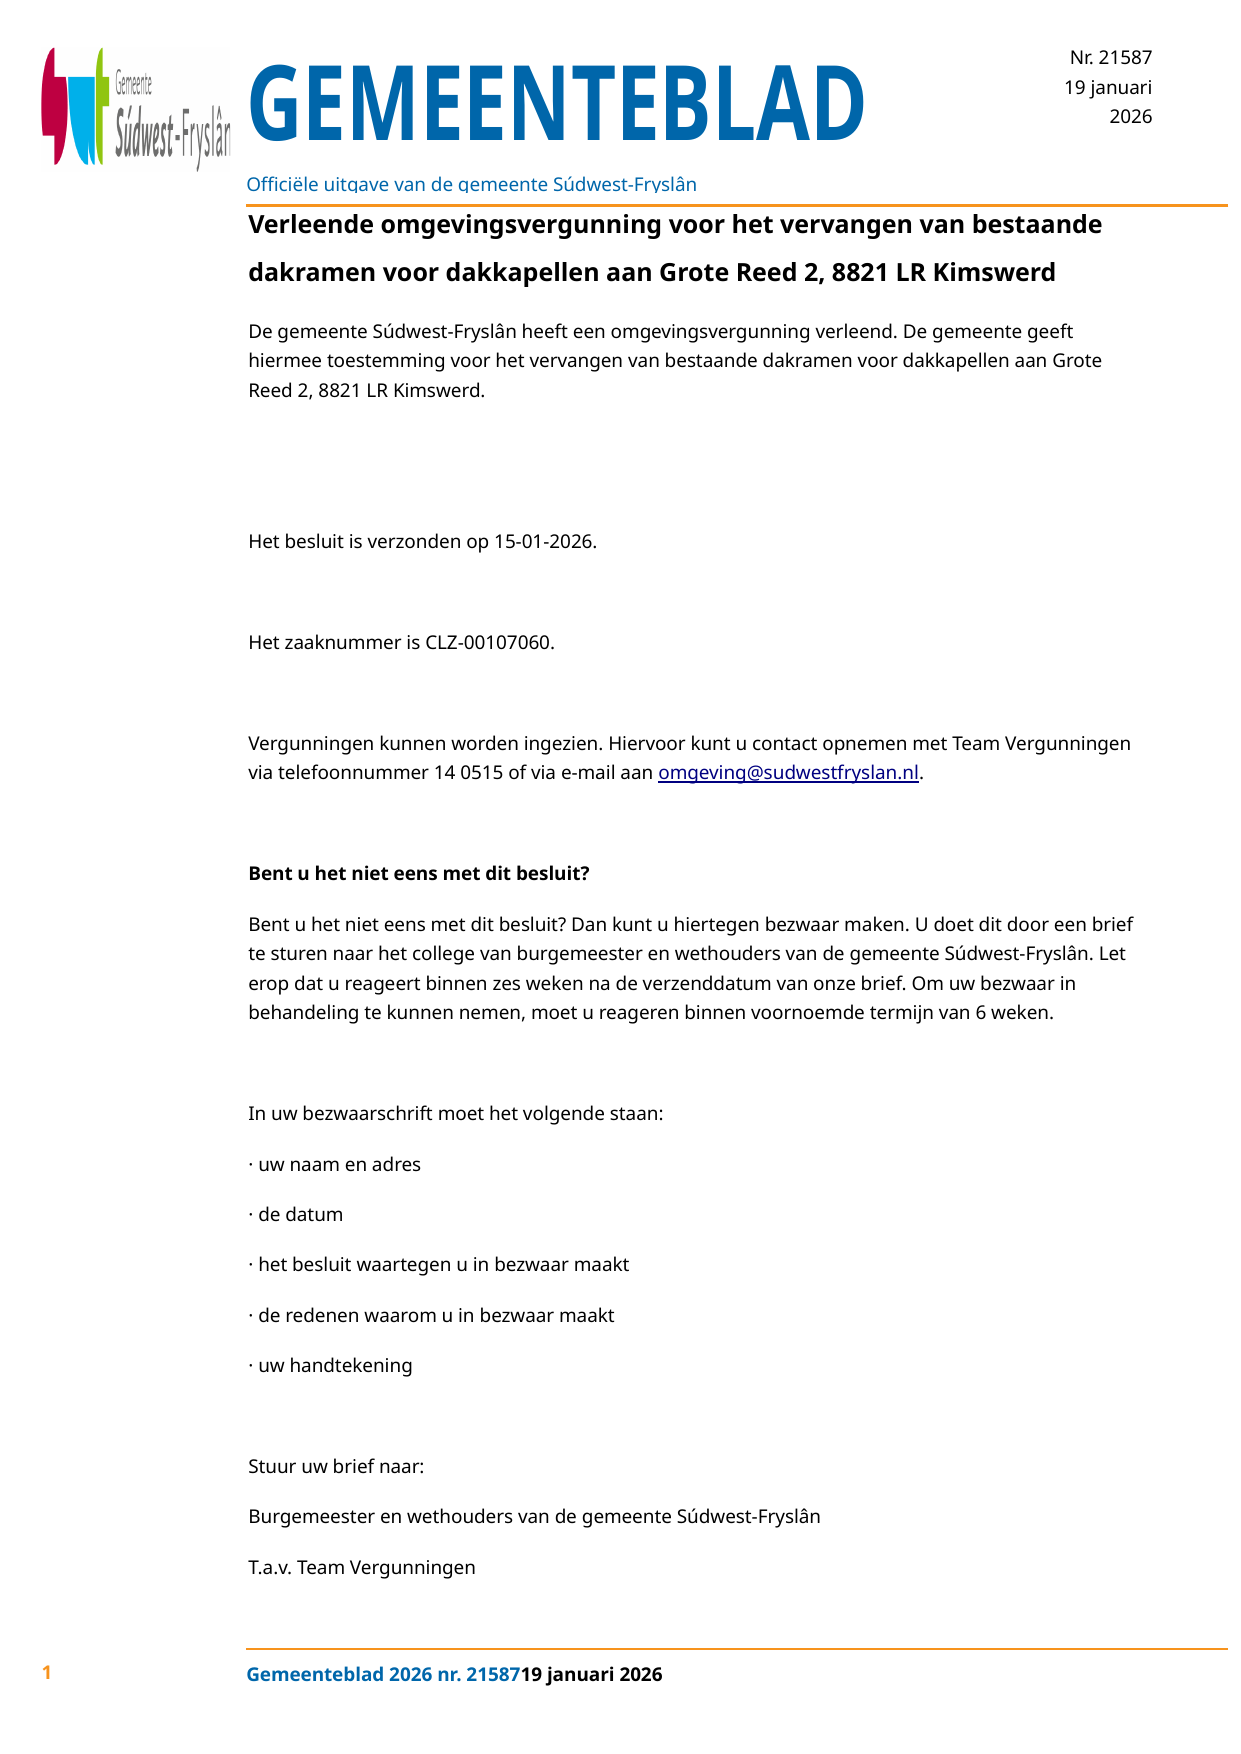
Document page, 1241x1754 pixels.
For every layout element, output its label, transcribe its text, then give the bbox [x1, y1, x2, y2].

text Het zaaknummer is CLZ-00107060. [248, 629, 1152, 655]
text Bent u het niet eens met dit besluit? Dan kunt u hiertegen bezwaar maken. U doet dit door een brief te sturen naar het college van burgemeester en wethouders van de gemeente Súdwest-Fryslân. Let erop dat u reageert binnen zes weken na de verzenddatum van onze brief. Om uw bezwaar in behandeling te kunnen nemen, moet u reageren binnen voornoemde termijn van 6 weken. [248, 911, 1152, 1025]
text Het besluit is verzonden op 15-01-2026. [248, 528, 1152, 554]
text T.a.v. Team Vergunningen [248, 1554, 1152, 1580]
text De gemeente Súdwest-Fryslân heeft een omgevingsvergunning verleend. De gemeente geeft hiermee toestemming voor het vervangen van bestaande dakramen voor dakkapellen aan Grote Reed 2, 8821 LR Kimswerd. [248, 318, 1152, 403]
text · het besluit waartegen u in bezwaar maakt [248, 1252, 1152, 1277]
text Vergunningen kunnen worden ingezien. Hiervoor kunt u contact opnemen met Team Vergunningen via telefoonnummer 14 0515 of via e-mail aan omgeving@sudwestfryslan.nl. [248, 730, 1152, 785]
text · de datum [248, 1201, 1152, 1227]
text · uw handtekening [248, 1352, 1152, 1378]
text Verleende omgevingsvergunning voor het vervangen van bestaande dakramen voor dakkapellen aan Grote Reed 2, 8821 LR Kimswerd [248, 207, 1152, 288]
text · de redenen waarom u in bezwaar maakt [248, 1302, 1152, 1328]
text In uw bezwaarschrift moet het volgende staan: [248, 1100, 1152, 1126]
text Burgemeester en wethouders van de gemeente Súdwest-Fryslân [248, 1504, 1152, 1529]
text Bent u het niet eens met dit besluit? [248, 860, 1152, 886]
text Stuur uw brief naar: [248, 1453, 1152, 1479]
picture [41, 47, 231, 172]
text · uw naam en adres [248, 1151, 1152, 1177]
